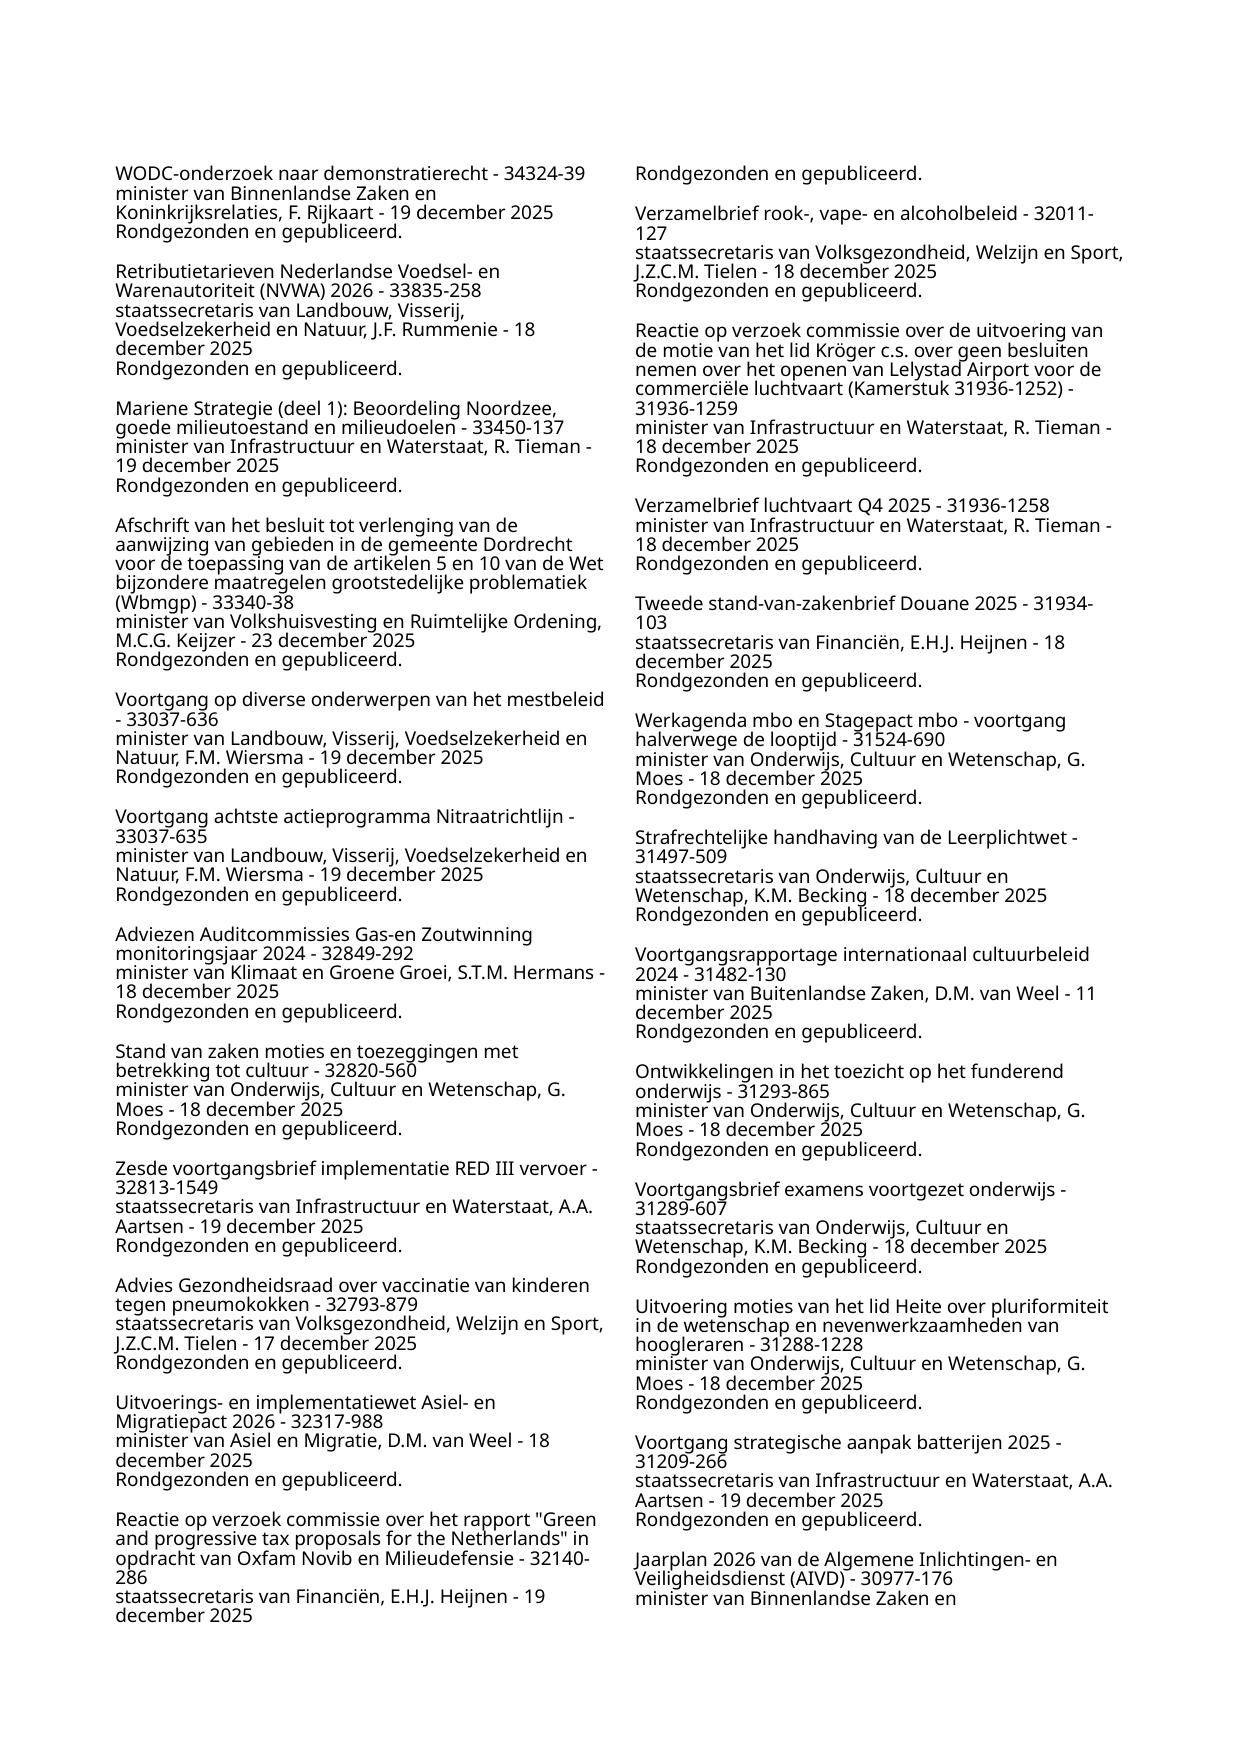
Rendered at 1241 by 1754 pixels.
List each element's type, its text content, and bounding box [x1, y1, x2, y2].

text Rondgezonden en gepubliceerd. [635, 789, 1125, 808]
text Uitvoering moties van het lid Heite over pluriformiteit in de wetenschap en nevenwerkzaamheden van hoogleraren - 31288-1228 [635, 1298, 1125, 1355]
text staatssecretaris van Volksgezondheid, Welzijn en Sport, J.Z.C.M. Tielen - 18 december 2025 [635, 244, 1125, 282]
text minister van Asiel en Migratie, D.M. van Weel - 18 december 2025 [115, 1432, 605, 1471]
text Stand van zaken moties en toezeggingen met betrekking tot cultuur - 32820-560 [115, 1043, 605, 1081]
text staatssecretaris van Onderwijs, Cultuur en Wetenschap, K.M. Becking - 18 december 2025 [635, 868, 1125, 906]
text Rondgezonden en gepubliceerd. [115, 1003, 605, 1022]
text Strafrechtelijke handhaving van de Leerplichtwet - 31497-509 [635, 829, 1125, 868]
text Rondgezonden en gepubliceerd. [115, 223, 605, 242]
text Uitvoerings- en implementatiewet Asiel- en Migratiepact 2026 - 32317-988 [115, 1394, 605, 1432]
text Werkagenda mbo en Stagepact mbo - voortgang halverwege de looptijd - 31524-690 [635, 712, 1125, 751]
text minister van Onderwijs, Cultuur en Wetenschap, G. Moes - 18 december 2025 [635, 751, 1125, 789]
text Retributietarieven Nederlandse Voedsel- en Warenautoriteit (NVWA) 2026 - 33835-258 [115, 263, 605, 302]
text Rondgezonden en gepubliceerd. [635, 1141, 1125, 1160]
text Mariene Strategie (deel 1): Beoordeling Noordzee, goede milieutoestand en milieudoelen - 33450-137 [115, 399, 605, 438]
text Rondgezonden en gepubliceerd. [115, 1237, 605, 1256]
text Rondgezonden en gepubliceerd. [115, 768, 605, 788]
text minister van Infrastructuur en Waterstaat, R. Tieman - 18 december 2025 [635, 517, 1125, 555]
text Rondgezonden en gepubliceerd. [115, 1471, 605, 1490]
text Rondgezonden en gepubliceerd. [115, 886, 605, 905]
text minister van Infrastructuur en Waterstaat, R. Tieman - 19 december 2025 [115, 438, 605, 477]
text WODC-onderzoek naar demonstratierecht - 34324-39 [115, 165, 605, 184]
text Rondgezonden en gepubliceerd. [115, 1120, 605, 1139]
text Advies Gezondheidsraad over vaccinatie van kinderen tegen pneumokokken - 32793-879 [115, 1277, 605, 1315]
text Rondgezonden en gepubliceerd. [635, 1394, 1125, 1413]
text Afschrift van het besluit tot verlenging van de aanwijzing van gebieden in de gemeente Dordrecht voor de toepassing van de artikelen 5 en 10 van de Wet bijzondere maatregelen grootstedelijke problematiek (Wbmgp) - 33340-38 [115, 517, 605, 613]
text Rondgezonden en gepubliceerd. [635, 672, 1125, 691]
text Reactie op verzoek commissie over de uitvoering van de motie van het lid Kröger c.s. over geen besluiten nemen over het openen van Lelystad Airport voor de commerciële luchtvaart (Kamerstuk 31936-1252) - 31936-1259 [635, 322, 1125, 419]
text Voortgang achtste actieprogramma Nitraatrichtlijn - 33037-635 [115, 808, 605, 847]
text Rondgezonden en gepubliceerd. [115, 651, 605, 671]
text Rondgezonden en gepubliceerd. [635, 906, 1125, 926]
text minister van Landbouw, Visserij, Voedselzekerheid en Natuur, F.M. Wiersma - 19 december 2025 [115, 730, 605, 768]
text staatssecretaris van Financiën, E.H.J. Heijnen - 18 december 2025 [635, 634, 1125, 672]
text staatssecretaris van Landbouw, Visserij, Voedselzekerheid en Natuur, J.F. Rummenie - 18 december 2025 [115, 302, 605, 359]
text Ontwikkelingen in het toezicht op het funderend onderwijs - 31293-865 [635, 1063, 1125, 1102]
text staatssecretaris van Financiën, E.H.J. Heijnen - 19 december 2025 [115, 1588, 605, 1627]
text Voortgang op diverse onderwerpen van het mestbeleid - 33037-636 [115, 691, 605, 730]
text Tweede stand-van-zakenbrief Douane 2025 - 31934-103 [635, 595, 1125, 634]
text staatssecretaris van Volksgezondheid, Welzijn en Sport, J.Z.C.M. Tielen - 17 december 2025 [115, 1315, 605, 1354]
text minister van Volkshuisvesting en Ruimtelijke Ordening, M.C.G. Keijzer - 23 december 2025 [115, 613, 605, 651]
text minister van Onderwijs, Cultuur en Wetenschap, G. Moes - 18 december 2025 [635, 1102, 1125, 1141]
text Rondgezonden en gepubliceerd. [635, 165, 1125, 184]
text minister van Binnenlandse Zaken en Koninkrijksrelaties, F. Rijkaart - 19 december 2025 [115, 184, 605, 223]
text Reactie op verzoek commissie over het rapport "Green and progressive tax proposals for the Netherlands" in opdracht van Oxfam Novib en Milieudefensie - 32140-286 [115, 1511, 605, 1588]
text Rondgezonden en gepubliceerd. [115, 1354, 605, 1373]
text Rondgezonden en gepubliceerd. [635, 282, 1125, 302]
text minister van Binnenlandse Zaken en [635, 1589, 1125, 1609]
text Voortgang strategische aanpak batterijen 2025 - 31209-266 [635, 1434, 1125, 1472]
text Rondgezonden en gepubliceerd. [635, 1258, 1125, 1277]
text minister van Onderwijs, Cultuur en Wetenschap, G. Moes - 18 december 2025 [635, 1355, 1125, 1394]
text Jaarplan 2026 van de Algemene Inlichtingen- en Veiligheidsdienst (AIVD) - 30977-176 [635, 1551, 1125, 1589]
text Zesde voortgangsbrief implementatie RED III vervoer - 32813-1549 [115, 1160, 605, 1198]
text Voortgangsrapportage internationaal cultuurbeleid 2024 - 31482-130 [635, 946, 1125, 985]
text minister van Infrastructuur en Waterstaat, R. Tieman - 18 december 2025 [635, 419, 1125, 457]
text Adviezen Auditcommissies Gas-en Zoutwinning monitoringsjaar 2024 - 32849-292 [115, 926, 605, 964]
text Verzamelbrief rook-, vape- en alcoholbeleid - 32011-127 [635, 205, 1125, 244]
text Verzamelbrief luchtvaart Q4 2025 - 31936-1258 [635, 497, 1125, 517]
text minister van Landbouw, Visserij, Voedselzekerheid en Natuur, F.M. Wiersma - 19 december 2025 [115, 847, 605, 886]
text staatssecretaris van Infrastructuur en Waterstaat, A.A. Aartsen - 19 december 2025 [635, 1472, 1125, 1511]
text Rondgezonden en gepubliceerd. [635, 457, 1125, 477]
text minister van Onderwijs, Cultuur en Wetenschap, G. Moes - 18 december 2025 [115, 1081, 605, 1120]
text Rondgezonden en gepubliceerd. [635, 1511, 1125, 1530]
text Rondgezonden en gepubliceerd. [635, 555, 1125, 574]
text Voortgangsbrief examens voortgezet onderwijs - 31289-607 [635, 1181, 1125, 1219]
text staatssecretaris van Infrastructuur en Waterstaat, A.A. Aartsen - 19 december 2025 [115, 1198, 605, 1237]
text Rondgezonden en gepubliceerd. [635, 1023, 1125, 1043]
text minister van Klimaat en Groene Groei, S.T.M. Hermans - 18 december 2025 [115, 964, 605, 1003]
text minister van Buitenlandse Zaken, D.M. van Weel - 11 december 2025 [635, 985, 1125, 1023]
text staatssecretaris van Onderwijs, Cultuur en Wetenschap, K.M. Becking - 18 december 2025 [635, 1219, 1125, 1258]
text Rondgezonden en gepubliceerd. [115, 477, 605, 496]
text Rondgezonden en gepubliceerd. [115, 359, 605, 379]
